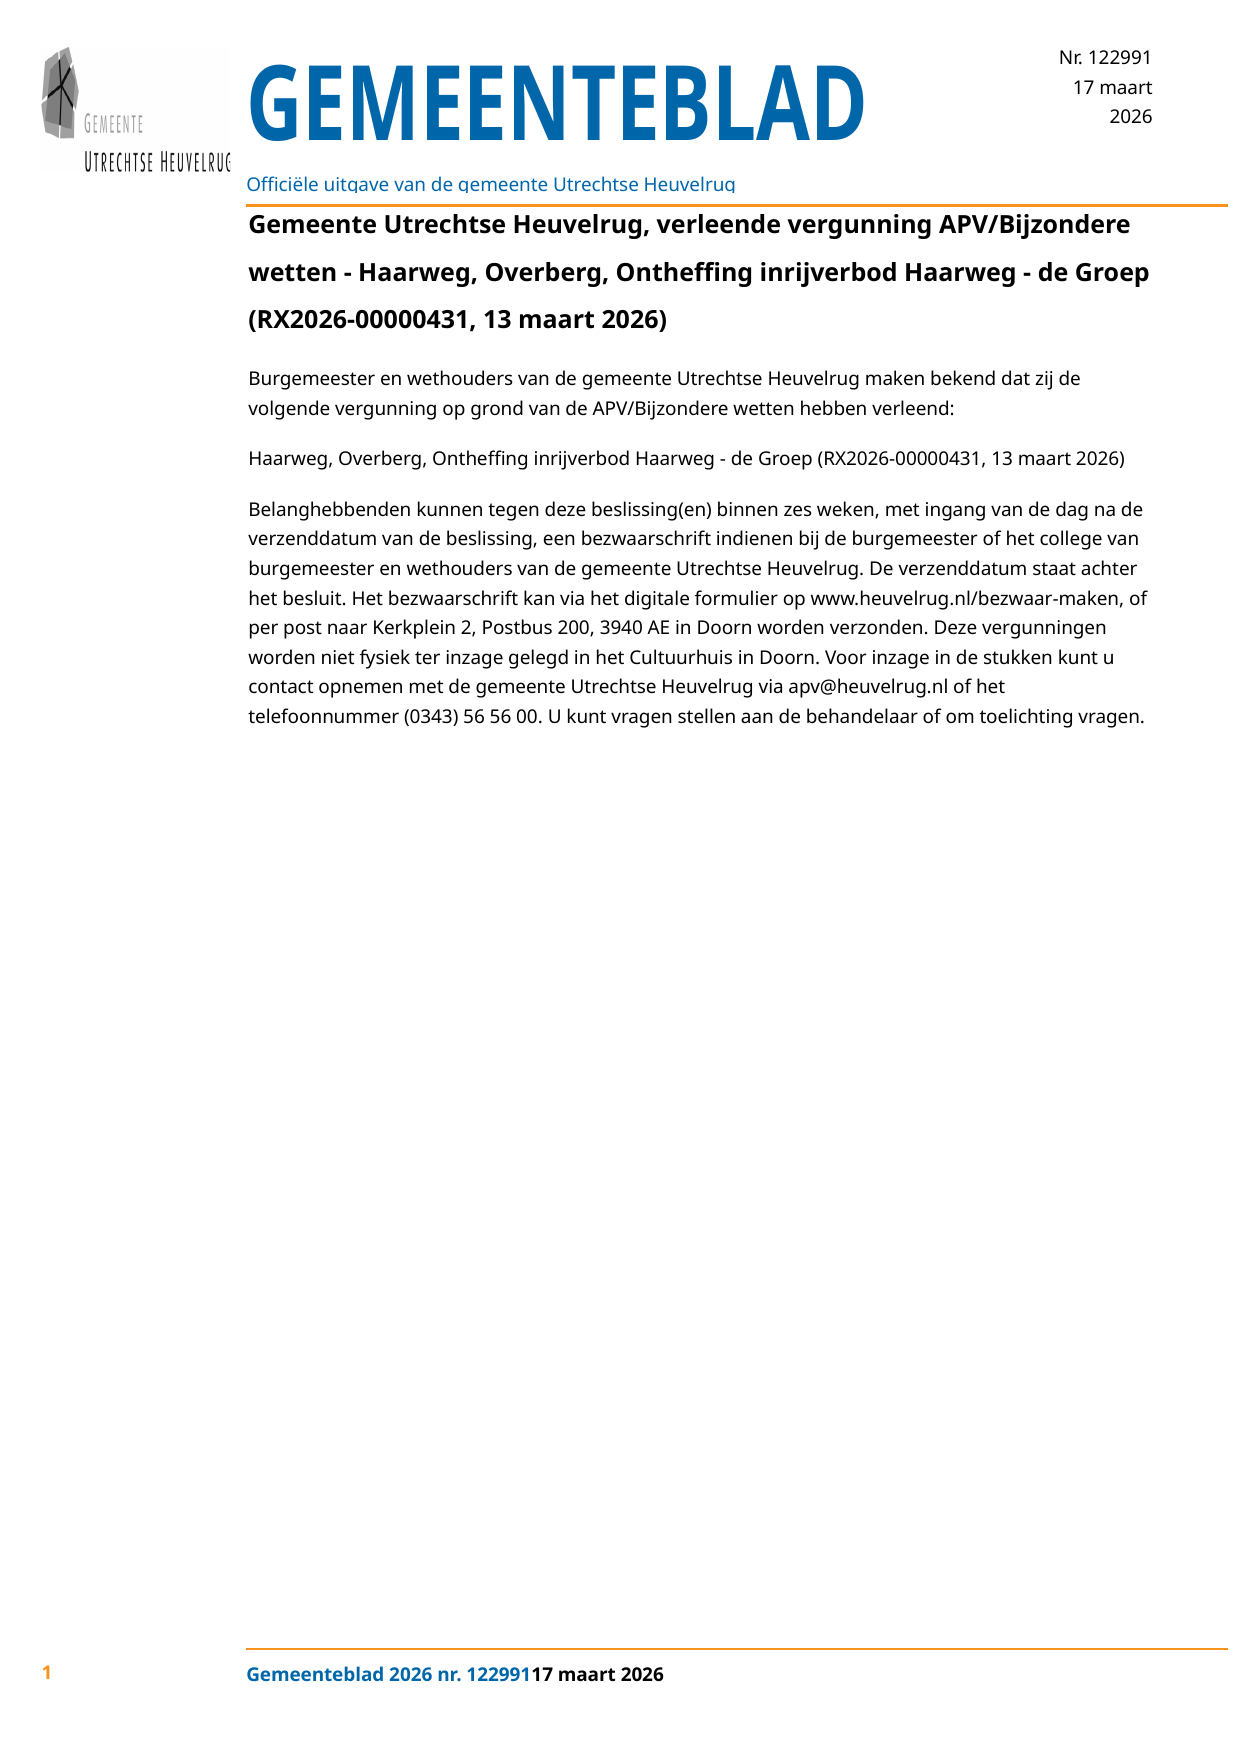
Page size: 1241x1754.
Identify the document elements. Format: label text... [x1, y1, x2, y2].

text Belanghebbenden kunnen tegen deze beslissing(en) binnen zes weken, met ingang van de dag na de verzenddatum van de beslissing, een bezwaarschrift indienen bij de burgemeester of het college van burgemeester en wethouders van de gemeente Utrechtse Heuvelrug. De verzenddatum staat achter het besluit. Het bezwaarschrift kan via het digitale formulier op www.heuvelrug.nl/bezwaar-maken, of per post naar Kerkplein 2, Postbus 200, 3940 AE in Doorn worden verzonden. Deze vergunningen worden niet fysiek ter inzage gelegd in het Cultuurhuis in Doorn. Voor inzage in de stukken kunt u contact opnemen met de gemeente Utrechtse Heuvelrug via apv@heuvelrug.nl of het telefoonnummer (0343) 56 56 00. U kunt vragen stellen aan de behandelaar of om toelichting vragen. [248, 496, 1152, 729]
text Burgemeester en wethouders van de gemeente Utrechtse Heuvelrug maken bekend dat zij de volgende vergunning op grond van de APV/Bijzondere wetten hebben verleend: [248, 366, 1152, 421]
text Gemeente Utrechtse Heuvelrug, verleende vergunning APV/Bijzondere wetten - Haarweg, Overberg, Ontheffing inrijverbod Haarweg - de Groep (RX2026-00000431, 13 maart 2026) [248, 207, 1152, 336]
picture [41, 47, 231, 172]
text Haarweg, Overberg, Ontheffing inrijverbod Haarweg - de Groep (RX2026-00000431, 13 maart 2026) [248, 446, 1152, 471]
